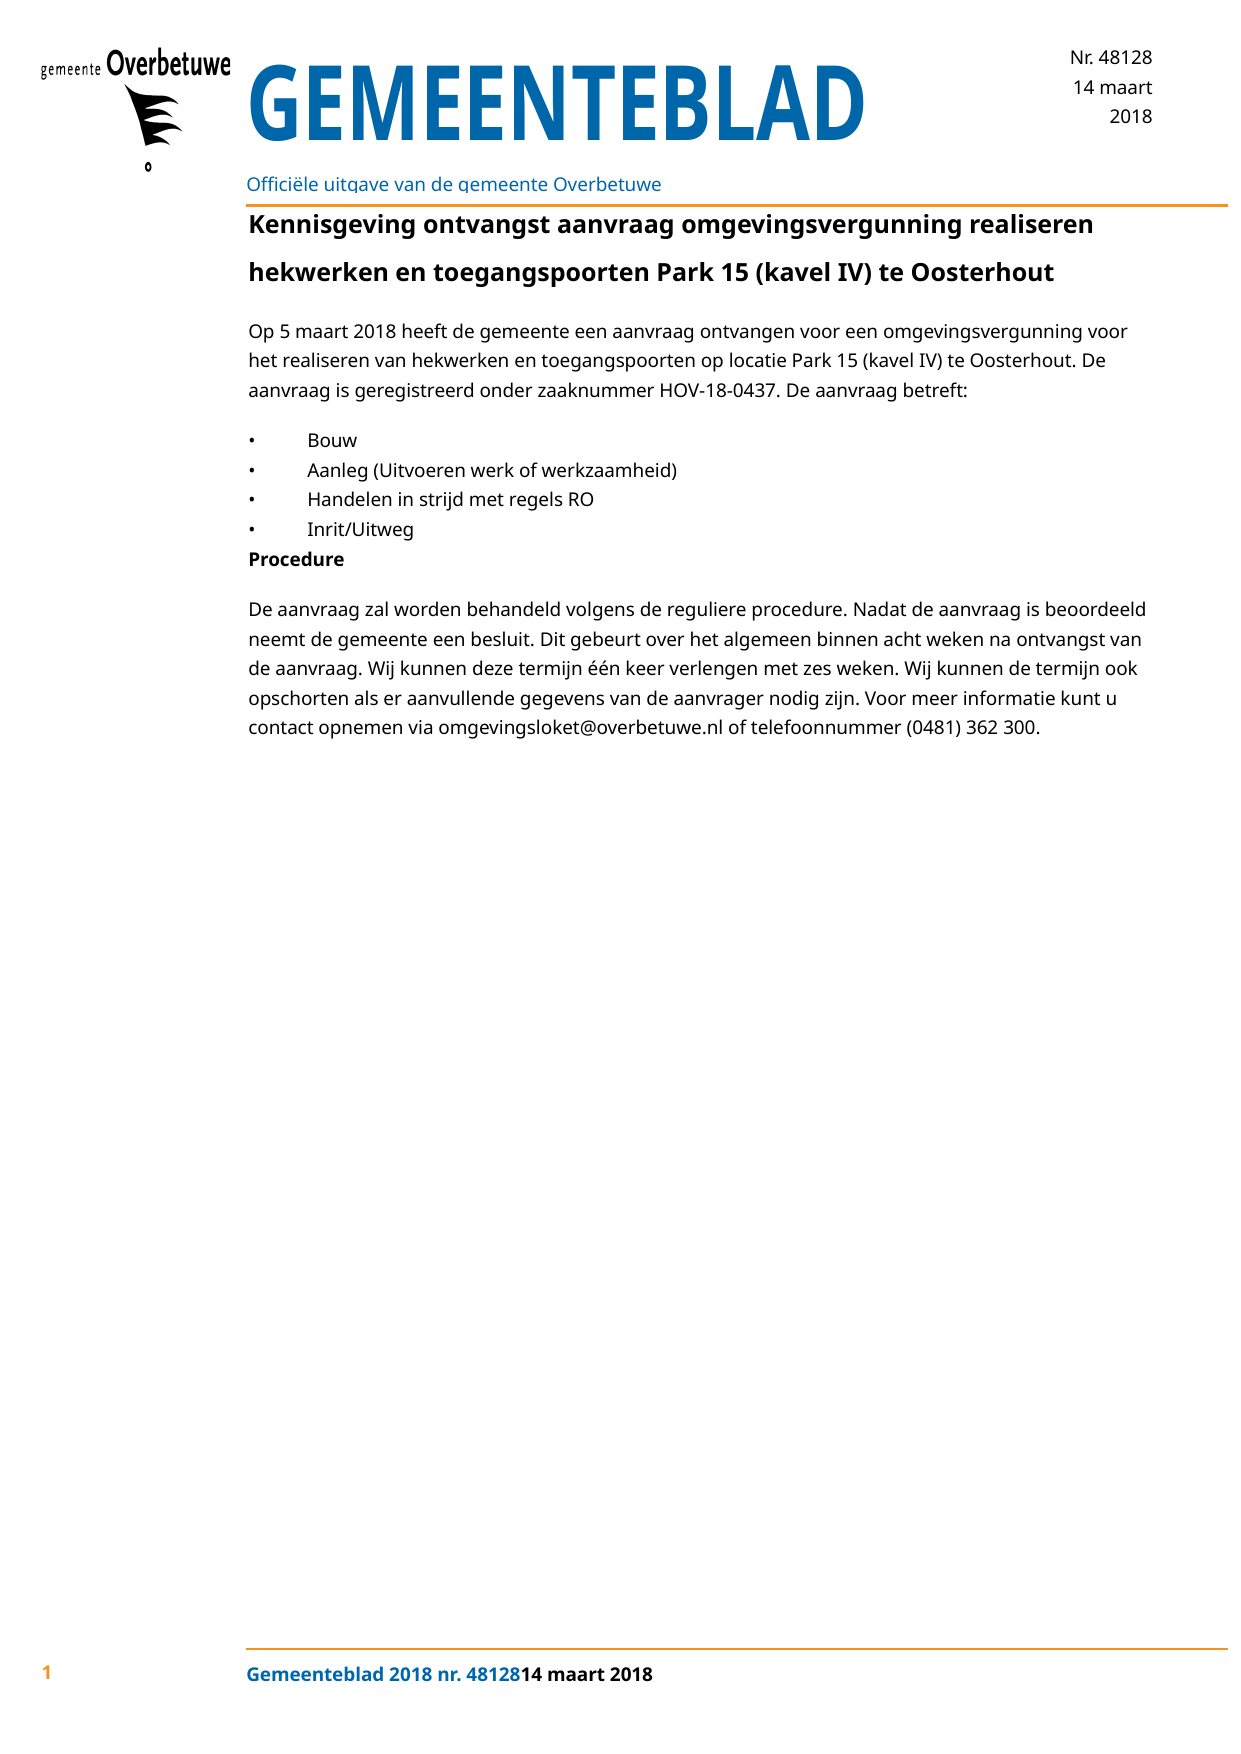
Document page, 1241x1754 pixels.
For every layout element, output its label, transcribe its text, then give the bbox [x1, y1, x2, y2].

text Procedure [248, 546, 1152, 572]
list Aanleg (Uitvoeren werk of werkzaamheid) [248, 457, 1152, 483]
list Inrit/Uitweg [248, 516, 1152, 542]
list Bouw [248, 427, 1152, 453]
text Op 5 maart 2018 heeft de gemeente een aanvraag ontvangen voor een omgevingsvergunning voor het realiseren van hekwerken en toegangspoorten op locatie Park 15 (kavel IV) te Oosterhout. De aanvraag is geregistreerd onder zaaknummer HOV-18-0437. De aanvraag betreft: [248, 318, 1152, 403]
text Kennisgeving ontvangst aanvraag omgevingsvergunning realiseren hekwerken en toegangspoorten Park 15 (kavel IV) te Oosterhout [248, 207, 1152, 288]
picture [41, 47, 231, 172]
list Handelen in strijd met regels RO [248, 487, 1152, 512]
text De aanvraag zal worden behandeld volgens de reguliere procedure. Nadat de aanvraag is beoordeeld neemt de gemeente een besluit. Dit gebeurt over het algemeen binnen acht weken na ontvangst van de aanvraag. Wij kunnen deze termijn één keer verlengen met zes weken. Wij kunnen de termijn ook opschorten als er aanvullende gegevens van de aanvrager nodig zijn. Voor meer informatie kunt u contact opnemen via omgevingsloket@overbetuwe.nl of telefoonnummer (0481) 362 300. [248, 596, 1152, 740]
